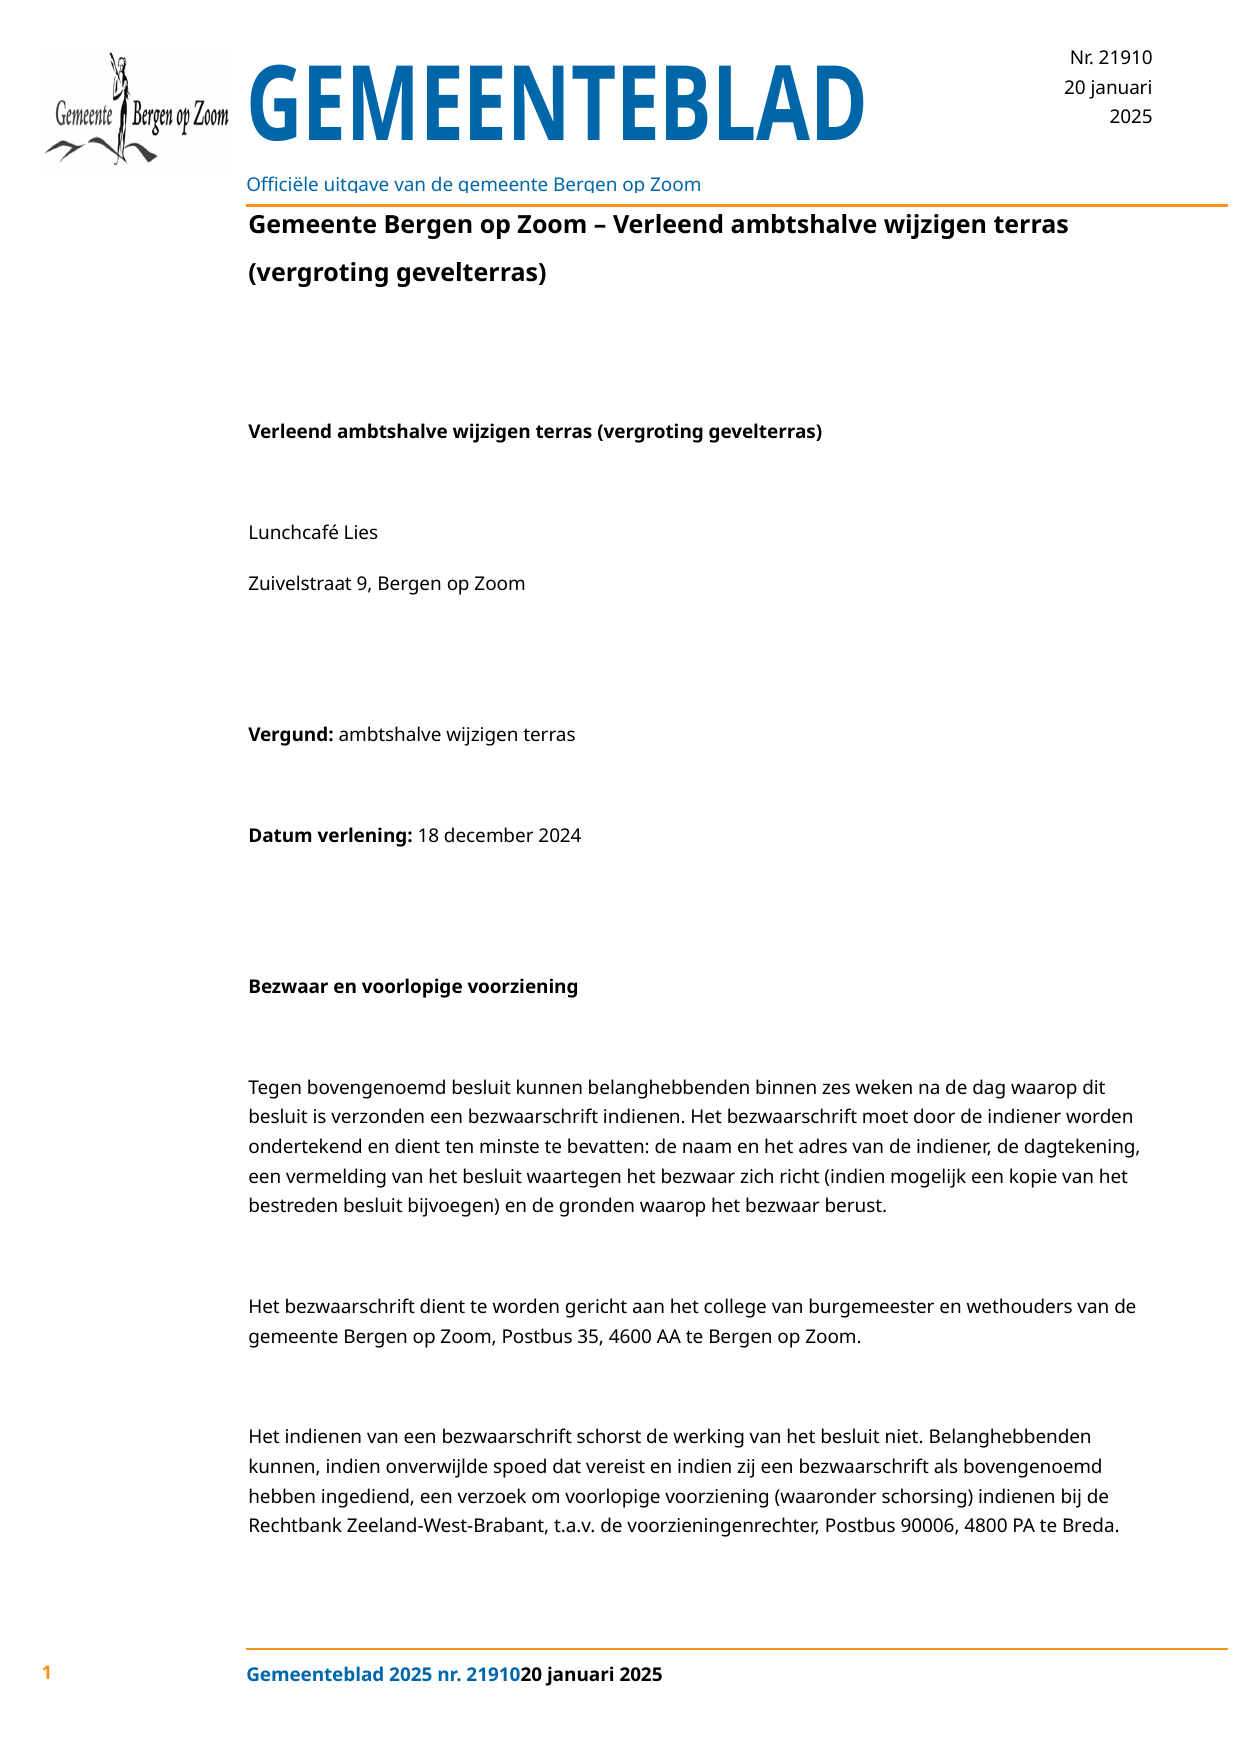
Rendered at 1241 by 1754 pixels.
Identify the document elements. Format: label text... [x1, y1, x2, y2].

text Datum verlening: 18 december 2024 [248, 822, 1152, 848]
text Tegen bovengenoemd besluit kunnen belanghebbenden binnen zes weken na de dag waarop dit besluit is verzonden een bezwaarschrift indienen. Het bezwaarschrift moet door de indiener worden ondertekend en dient ten minste te bevatten: de naam en het adres van de indiener, de dagtekening, een vermelding van het besluit waartegen het bezwaar zich richt (indien mogelijk een kopie van het bestreden besluit bijvoegen) en de gronden waarop het bezwaar berust. [248, 1074, 1152, 1218]
text Het indienen van een bezwaarschrift schorst de werking van het besluit niet. Belanghebbenden kunnen, indien onverwijlde spoed dat vereist en indien zij een bezwaarschrift als bovengenoemd hebben ingediend, een verzoek om voorlopige voorziening (waaronder schorsing) indienen bij de Rechtbank Zeeland-West-Brabant, t.a.v. de voorzieningenrechter, Postbus 90006, 4800 PA te Breda. [248, 1424, 1152, 1538]
text Gemeente Bergen op Zoom – Verleend ambtshalve wijzigen terras (vergroting gevelterras) [248, 207, 1152, 288]
text Verleend ambtshalve wijzigen terras (vergroting gevelterras) [248, 419, 1152, 444]
picture [41, 47, 231, 172]
text Het bezwaarschrift dient te worden gericht aan het college van burgemeester en wethouders van de gemeente Bergen op Zoom, Postbus 35, 4600 AA te Bergen op Zoom. [248, 1293, 1152, 1349]
text Lunchcafé Lies [248, 519, 1152, 545]
text Zuivelstraat 9, Bergen op Zoom [248, 570, 1152, 596]
text Vergund: ambtshalve wijzigen terras [248, 721, 1152, 747]
text Bezwaar en voorlopige voorziening [248, 973, 1152, 999]
